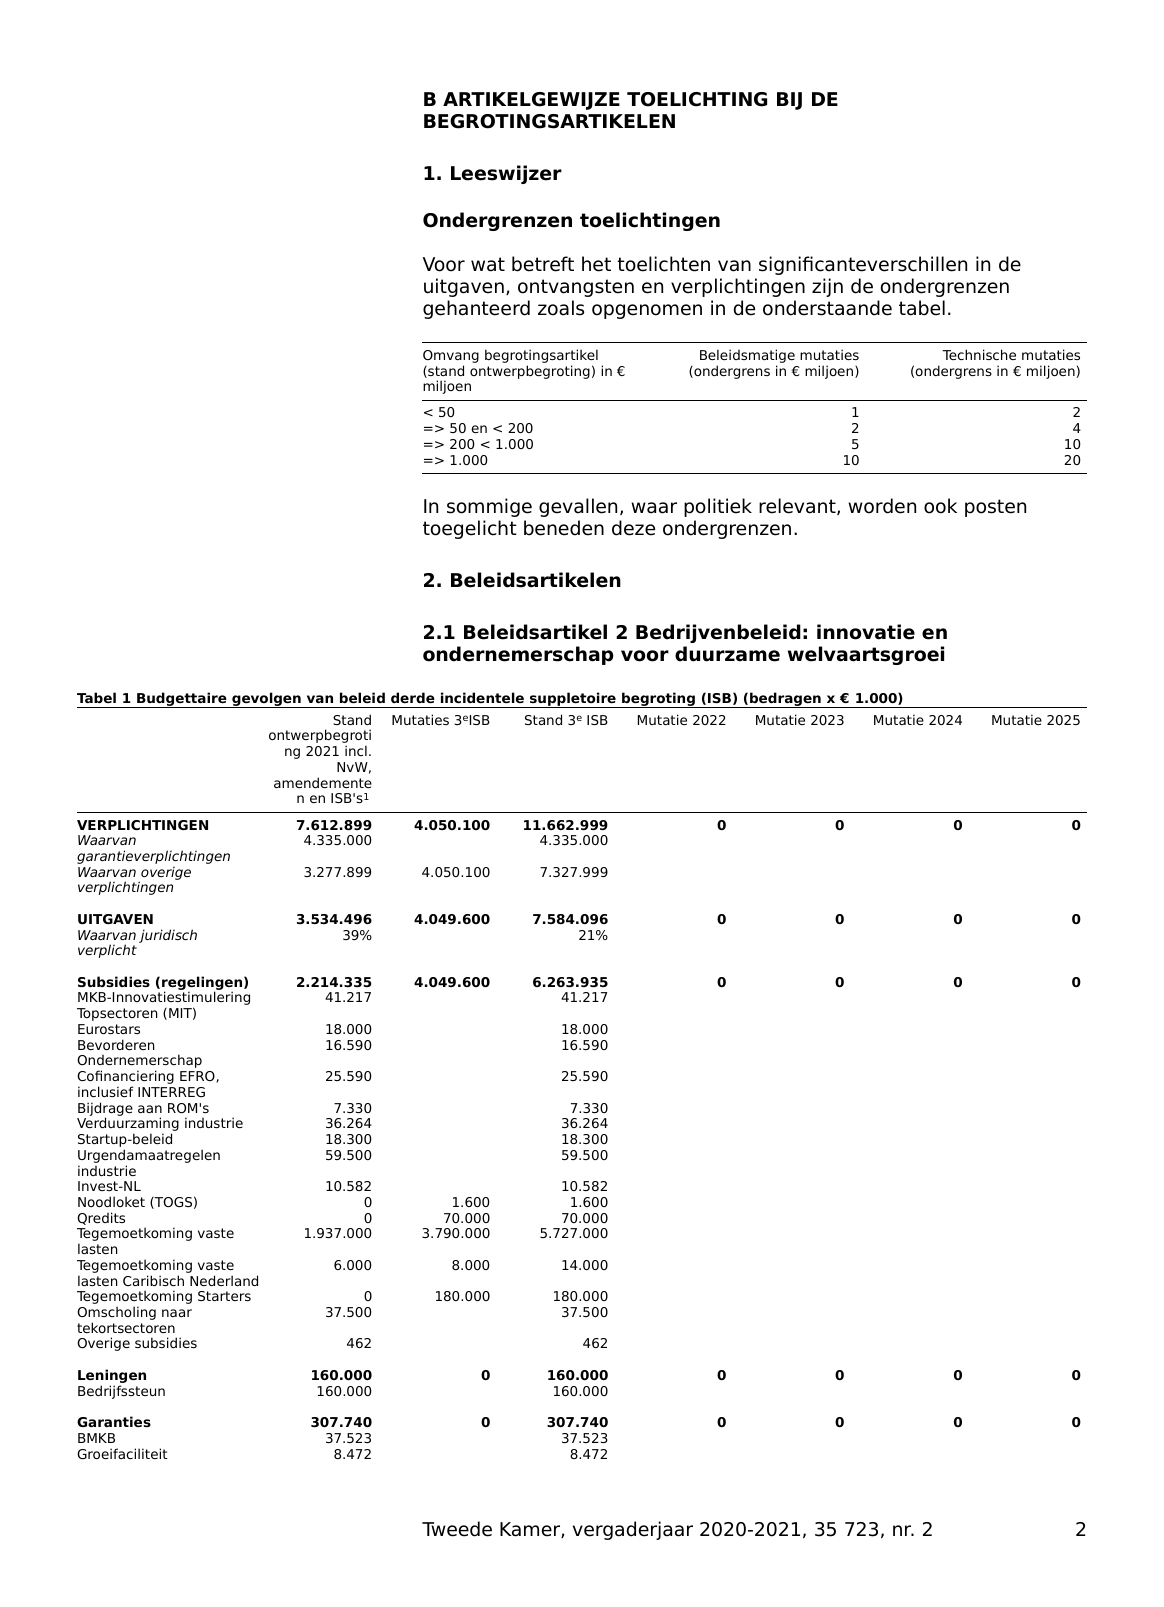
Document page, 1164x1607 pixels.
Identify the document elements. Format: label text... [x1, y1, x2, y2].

table_cell 307.740 [260, 1415, 378, 1431]
table_cell [378, 833, 496, 864]
table_cell Startup-beleid [77, 1132, 260, 1148]
table_cell [614, 1100, 732, 1116]
table_cell [614, 1148, 732, 1179]
table_cell [969, 1258, 1087, 1289]
table_cell => 200 < 1.000 [422, 437, 644, 452]
table_cell [969, 1226, 1087, 1258]
table_cell 7.584.096 [496, 912, 614, 927]
subtitle 2. Beleidsartikelen [422, 570, 1087, 592]
table_cell 41.217 [496, 990, 614, 1022]
table_cell [614, 865, 732, 896]
table_cell [378, 1352, 496, 1368]
table_cell 16.590 [260, 1038, 378, 1069]
table_cell [378, 990, 496, 1022]
table_cell [850, 1195, 968, 1211]
table_cell [614, 990, 732, 1022]
table_cell UITGAVEN [77, 912, 260, 927]
table_cell [614, 928, 732, 959]
table_cell [732, 1022, 850, 1037]
table_cell Mutatie 2023 [732, 708, 850, 812]
table_cell [850, 1211, 968, 1226]
table_cell [850, 1132, 968, 1148]
table_cell [850, 1289, 968, 1305]
table_cell => 1.000 [422, 453, 644, 473]
table_cell [614, 1069, 732, 1100]
table_cell 0 [614, 1368, 732, 1383]
table_cell [378, 1116, 496, 1132]
table_cell [77, 1399, 260, 1415]
table_cell [969, 1179, 1087, 1195]
table_cell 0 [732, 975, 850, 990]
table_cell [850, 1305, 968, 1336]
table_cell [732, 959, 850, 974]
table_cell [614, 1399, 732, 1415]
table_cell [850, 1179, 968, 1195]
table_cell 307.740 [496, 1415, 614, 1431]
table_cell [378, 1179, 496, 1195]
table_cell 4.049.600 [378, 912, 496, 927]
table_cell [614, 1431, 732, 1446]
table_cell Groeifaciliteit [77, 1446, 260, 1462]
table_cell 0 [969, 975, 1087, 990]
table_cell [77, 896, 260, 912]
table_cell 4.050.100 [378, 865, 496, 896]
table_cell Waarvan overige verplichtingen [77, 865, 260, 896]
table_cell 4 [865, 421, 1087, 437]
table_cell 0 [732, 1368, 850, 1383]
table_cell 21% [496, 928, 614, 959]
table_cell [378, 1399, 496, 1415]
table_cell 10 [644, 453, 865, 473]
table_cell [969, 1195, 1087, 1211]
table_cell [260, 1399, 378, 1415]
table_cell 180.000 [496, 1289, 614, 1305]
table_cell [378, 1069, 496, 1100]
table_cell 20 [865, 453, 1087, 473]
table_cell [732, 1211, 850, 1226]
table_cell [969, 1399, 1087, 1415]
table_cell [614, 1195, 732, 1211]
table_cell 0 [614, 1415, 732, 1431]
table_cell [850, 1399, 968, 1415]
table_cell Urgendamaatregelen industrie [77, 1148, 260, 1179]
table_cell 41.217 [260, 990, 378, 1022]
table_cell 462 [260, 1336, 378, 1352]
table_header Beleidsmatige mutaties (ondergrens in € miljoen) [644, 343, 865, 399]
table_cell 180.000 [378, 1289, 496, 1305]
table_cell 70.000 [496, 1211, 614, 1226]
table_cell 160.000 [496, 1384, 614, 1399]
table_header Technische mutaties (ondergrens in € miljoen) [865, 343, 1087, 399]
table_cell 25.590 [260, 1069, 378, 1100]
table_cell MKB-Innovatiestimulering Topsectoren (MIT) [77, 990, 260, 1022]
table_cell [77, 959, 260, 974]
table_header Omvang begrotingsartikel (stand ontwerpbegroting) in € miljoen [422, 343, 644, 399]
table_cell [378, 1022, 496, 1037]
table_cell [496, 896, 614, 912]
table_cell 0 [378, 1368, 496, 1383]
table_cell [850, 1384, 968, 1399]
table_cell [732, 1431, 850, 1446]
table_cell Noodloket (TOGS) [77, 1195, 260, 1211]
table_cell 6.000 [260, 1258, 378, 1289]
table_cell [850, 1022, 968, 1037]
table_cell [378, 1148, 496, 1179]
table_cell 8.000 [378, 1258, 496, 1289]
table_cell [378, 1384, 496, 1399]
table_cell 0 [614, 975, 732, 990]
table_cell 1 [644, 401, 865, 421]
table_cell 0 [260, 1211, 378, 1226]
table_cell [850, 1148, 968, 1179]
table_cell [969, 1211, 1087, 1226]
table_cell 0 [260, 1289, 378, 1305]
table_cell 4.335.000 [496, 833, 614, 864]
table_cell 10.582 [260, 1179, 378, 1195]
table_cell [850, 959, 968, 974]
table_cell 2 [644, 421, 865, 437]
table_cell [614, 1132, 732, 1148]
table_cell [614, 1305, 732, 1336]
table_cell [496, 1352, 614, 1368]
table_cell [732, 1100, 850, 1116]
table_cell 8.472 [260, 1446, 378, 1462]
table_cell Bijdrage aan ROM's [77, 1100, 260, 1116]
table_cell [732, 1069, 850, 1100]
table_cell [850, 896, 968, 912]
table_cell [614, 1258, 732, 1289]
table_cell [969, 1352, 1087, 1368]
table_cell 18.000 [260, 1022, 378, 1037]
table_cell Bedrijfssteun [77, 1384, 260, 1399]
table_cell [614, 1352, 732, 1368]
table_cell [732, 1305, 850, 1336]
table_cell 1.600 [496, 1195, 614, 1211]
table_cell [969, 865, 1087, 896]
table_cell 70.000 [378, 1211, 496, 1226]
table_cell [969, 1289, 1087, 1305]
table_cell [969, 1116, 1087, 1132]
table_cell [378, 959, 496, 974]
table_cell => 50 en < 200 [422, 421, 644, 437]
table_cell [77, 1352, 260, 1368]
table_cell 37.500 [496, 1305, 614, 1336]
table_cell Tegemoetkoming vaste lasten Caribisch Nederland [77, 1258, 260, 1289]
text In sommige gevallen, waar politiek relevant, worden ook posten toegelicht beneden deze ondergrenzen. [422, 496, 1087, 540]
table_cell [969, 990, 1087, 1022]
table_cell 3.534.496 [260, 912, 378, 927]
table_cell 2.214.335 [260, 975, 378, 990]
table_cell VERPLICHTINGEN [77, 813, 260, 833]
table_cell [732, 1195, 850, 1211]
table_cell Mutatie 2024 [850, 708, 968, 812]
table_cell Garanties [77, 1415, 260, 1431]
table_cell [378, 1038, 496, 1069]
table_cell [378, 1336, 496, 1352]
table_cell [969, 1148, 1087, 1179]
table_cell [378, 1431, 496, 1446]
table_cell [850, 1038, 968, 1069]
table_cell < 50 [422, 401, 644, 421]
table_cell [496, 1399, 614, 1415]
table_cell [969, 1446, 1087, 1462]
table_cell 18.300 [496, 1132, 614, 1148]
subtitle 1. Leeswijzer [422, 163, 1087, 185]
table_cell [850, 1446, 968, 1462]
table_cell 0 [969, 1415, 1087, 1431]
table_cell 2 [865, 401, 1087, 421]
table_cell [614, 1336, 732, 1352]
table_cell [614, 896, 732, 912]
table_cell 7.330 [260, 1100, 378, 1116]
table_cell 25.590 [496, 1069, 614, 1100]
table_cell 4.049.600 [378, 975, 496, 990]
table_cell 3.790.000 [378, 1226, 496, 1258]
table_cell 462 [496, 1336, 614, 1352]
table_cell 7.327.999 [496, 865, 614, 896]
table_cell [614, 1211, 732, 1226]
table_cell [850, 833, 968, 864]
table_cell 14.000 [496, 1258, 614, 1289]
table_cell 5.727.000 [496, 1226, 614, 1258]
table_cell Subsidies (regelingen) [77, 975, 260, 990]
table_cell 37.523 [260, 1431, 378, 1446]
table_cell 59.500 [260, 1148, 378, 1179]
table_cell 6.263.935 [496, 975, 614, 990]
table_cell [614, 1116, 732, 1132]
table_cell 7.612.899 [260, 813, 378, 833]
table_cell [969, 1022, 1087, 1037]
table_cell 0 [732, 813, 850, 833]
subtitle 2.1 Beleidsartikel 2 Bedrijvenbeleid: innovatie en ondernemerschap voor duurzame welvaartsgroei [422, 622, 1087, 666]
table_cell 0 [614, 813, 732, 833]
table_cell Tegemoetkoming vaste lasten [77, 1226, 260, 1258]
table_cell 0 [969, 813, 1087, 833]
text Voor wat betreft het toelichten van significanteverschillen in de uitgaven, ontvangsten en verplichtingen zijn de ondergrenzen gehanteerd zoals opgenomen in de onderstaande tabel. [422, 254, 1087, 320]
table_cell 8.472 [496, 1446, 614, 1462]
table_cell [614, 1038, 732, 1069]
table_cell [732, 1226, 850, 1258]
table_cell 0 [732, 912, 850, 927]
table_cell 0 [969, 1368, 1087, 1383]
table_cell [260, 896, 378, 912]
table_cell [732, 1289, 850, 1305]
table_cell Overige subsidies [77, 1336, 260, 1352]
table_cell [732, 1148, 850, 1179]
table_cell [732, 928, 850, 959]
table_cell Leningen [77, 1368, 260, 1383]
table_cell 3.277.899 [260, 865, 378, 896]
table_cell 160.000 [260, 1368, 378, 1383]
table_cell 37.523 [496, 1431, 614, 1446]
table_cell [496, 959, 614, 974]
table_cell [378, 1132, 496, 1148]
table_cell [77, 708, 260, 812]
table_cell [850, 1100, 968, 1116]
table_cell 5 [644, 437, 865, 452]
table_cell 59.500 [496, 1148, 614, 1179]
table_cell [732, 1399, 850, 1415]
table_cell [732, 1446, 850, 1462]
table_cell 0 [378, 1415, 496, 1431]
table_cell 0 [732, 1415, 850, 1431]
table_cell 10 [865, 437, 1087, 452]
table_cell [969, 1305, 1087, 1336]
table_cell [614, 1384, 732, 1399]
table_cell 36.264 [496, 1116, 614, 1132]
table_cell 0 [850, 1368, 968, 1383]
table_cell 0 [614, 912, 732, 927]
table_cell 0 [850, 813, 968, 833]
table_cell 0 [260, 1195, 378, 1211]
table_cell Qredits [77, 1211, 260, 1226]
table_cell [732, 1116, 850, 1132]
table_cell 0 [850, 912, 968, 927]
table_cell [378, 1305, 496, 1336]
table_cell [614, 1226, 732, 1258]
table_cell [378, 896, 496, 912]
table_cell [378, 1100, 496, 1116]
table_cell Mutatie 2022 [614, 708, 732, 812]
table_cell [732, 1179, 850, 1195]
table_cell 16.590 [496, 1038, 614, 1069]
table_cell [969, 1336, 1087, 1352]
subtitle Ondergrenzen toelichtingen [422, 210, 1087, 232]
table_cell 18.300 [260, 1132, 378, 1148]
table_cell [732, 1132, 850, 1148]
table_cell 36.264 [260, 1116, 378, 1132]
table_cell [732, 896, 850, 912]
table_cell [732, 1258, 850, 1289]
table_cell [969, 833, 1087, 864]
table_cell [732, 1352, 850, 1368]
table_cell [850, 1226, 968, 1258]
table_cell Mutatie 2025 [969, 708, 1087, 812]
table_cell [850, 1258, 968, 1289]
table_cell [732, 1038, 850, 1069]
table_cell 18.000 [496, 1022, 614, 1037]
table_cell 160.000 [260, 1384, 378, 1399]
table_cell 0 [969, 912, 1087, 927]
table_cell 0 [850, 1415, 968, 1431]
table_cell Invest-NL [77, 1179, 260, 1195]
table_cell [260, 1352, 378, 1368]
table_cell [732, 833, 850, 864]
table_cell 1.600 [378, 1195, 496, 1211]
table_cell [969, 1132, 1087, 1148]
table_cell [850, 1431, 968, 1446]
table_cell Tegemoetkoming Starters [77, 1289, 260, 1305]
table_cell Eurostars [77, 1022, 260, 1037]
table_cell 39% [260, 928, 378, 959]
subtitle B ARTIKELGEWIJZE TOELICHTING BIJ DE BEGROTINGSARTIKELEN [422, 89, 1087, 133]
table_cell Verduurzaming industrie [77, 1116, 260, 1132]
table_cell [378, 1446, 496, 1462]
table_cell [850, 990, 968, 1022]
table_cell [378, 928, 496, 959]
table_cell [969, 928, 1087, 959]
table_cell Stand ontwerpbegroting 2021 incl. NvW, amendementen en ISB's1 [260, 708, 378, 812]
table_cell [732, 1384, 850, 1399]
table_cell 160.000 [496, 1368, 614, 1383]
table_cell 10.582 [496, 1179, 614, 1195]
table_cell [614, 1446, 732, 1462]
table_cell Mutaties 3eISB [378, 708, 496, 812]
table_cell [732, 865, 850, 896]
table_cell [969, 896, 1087, 912]
table_cell [614, 1179, 732, 1195]
table_header Tabel 1 Budgettaire gevolgen van beleid derde incidentele suppletoire begroting (ISB) (bedragen x € 1.000) [77, 691, 1087, 707]
table_cell [969, 1431, 1087, 1446]
table_cell Cofinanciering EFRO, inclusief INTERREG [77, 1069, 260, 1100]
table_cell 37.500 [260, 1305, 378, 1336]
table_cell 7.330 [496, 1100, 614, 1116]
table_cell [969, 1069, 1087, 1100]
table_cell [969, 1100, 1087, 1116]
table_cell Bevorderen Ondernemerschap [77, 1038, 260, 1069]
table_cell [260, 959, 378, 974]
table_cell [732, 990, 850, 1022]
table_cell [969, 1038, 1087, 1069]
table_cell [614, 1289, 732, 1305]
table_cell BMKB [77, 1431, 260, 1446]
table_cell [850, 1352, 968, 1368]
table_cell Waarvan garantieverplichtingen [77, 833, 260, 864]
table_cell 4.335.000 [260, 833, 378, 864]
table_cell 0 [850, 975, 968, 990]
table_cell Stand 3e ISB [496, 708, 614, 812]
table_cell 11.662.999 [496, 813, 614, 833]
table_cell [850, 928, 968, 959]
table_cell [969, 1384, 1087, 1399]
table_cell [614, 1022, 732, 1037]
table_cell [850, 865, 968, 896]
table_cell [850, 1069, 968, 1100]
table_cell Omscholing naar tekortsectoren [77, 1305, 260, 1336]
table_cell [732, 1336, 850, 1352]
table_cell 4.050.100 [378, 813, 496, 833]
table_cell [614, 959, 732, 974]
table_cell [850, 1336, 968, 1352]
table_cell [969, 959, 1087, 974]
table_cell 1.937.000 [260, 1226, 378, 1258]
table_cell [614, 833, 732, 864]
table_cell [850, 1116, 968, 1132]
table_cell Waarvan juridisch verplicht [77, 928, 260, 959]
